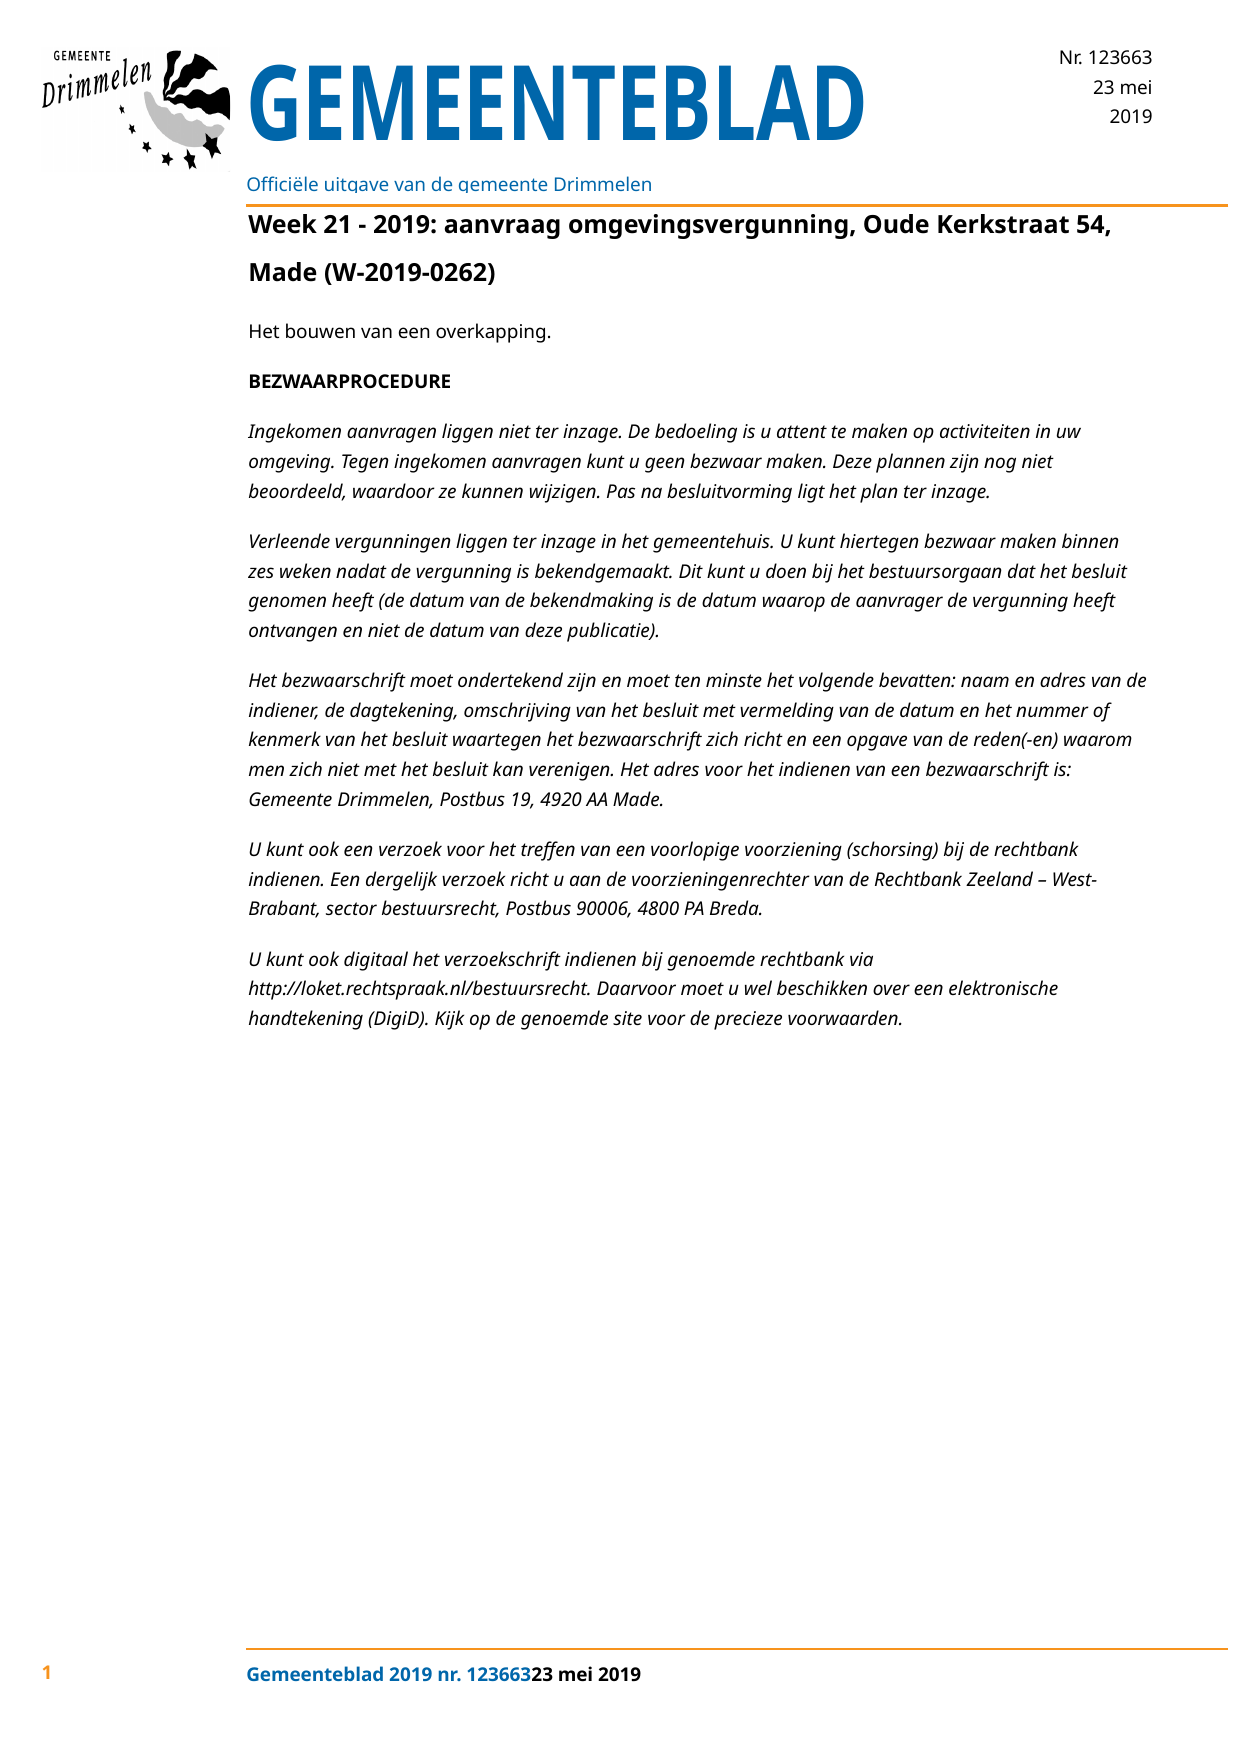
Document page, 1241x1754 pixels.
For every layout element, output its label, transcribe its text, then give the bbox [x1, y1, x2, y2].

text BEZWAARPROCEDURE [248, 368, 1152, 394]
text Week 21 - 2019: aanvraag omgevingsvergunning, Oude Kerkstraat 54, Made (W-2019-0262) [248, 207, 1152, 288]
picture [41, 47, 231, 172]
text Verleende vergunningen liggen ter inzage in het gemeentehuis. U kunt hiertegen bezwaar maken binnen zes weken nadat de vergunning is bekendgemaakt. Dit kunt u doen bij het bestuursorgaan dat het besluit genomen heeft (de datum van de bekendmaking is de datum waarop de aanvrager de vergunning heeft ontvangen en niet de datum van deze publicatie). [248, 528, 1152, 643]
text U kunt ook digitaal het verzoekschrift indienen bij genoemde rechtbank via http://loket.rechtspraak.nl/bestuursrecht. Daarvoor moet u wel beschikken over een elektronische handtekening (DigiD). Kijk op de genoemde site voor de precieze voorwaarden. [248, 946, 1152, 1031]
text Het bezwaarschrift moet ondertekend zijn en moet ten minste het volgende bevatten: naam en adres van de indiener, de dagtekening, omschrijving van het besluit met vermelding van de datum en het nummer of kenmerk van het besluit waartegen het bezwaarschrift zich richt en een opgave van de reden(-en) waarom men zich niet met het besluit kan verenigen. Het adres voor het indienen van een bezwaarschrift is: Gemeente Drimmelen, Postbus 19, 4920 AA Made. [248, 667, 1152, 812]
text Het bouwen van een overkapping. [248, 318, 1152, 344]
text U kunt ook een verzoek voor het treffen van een voorlopige voorziening (schorsing) bij de rechtbank indienen. Een dergelijk verzoek richt u aan de voorzieningenrechter van de Rechtbank Zeeland – West-Brabant, sector bestuursrecht, Postbus 90006, 4800 PA Breda. [248, 836, 1152, 921]
text Ingekomen aanvragen liggen niet ter inzage. De bedoeling is u attent te maken op activiteiten in uw omgeving. Tegen ingekomen aanvragen kunt u geen bezwaar maken. Deze plannen zijn nog niet beoordeeld, waardoor ze kunnen wijzigen. Pas na besluitvorming ligt het plan ter inzage. [248, 419, 1152, 504]
